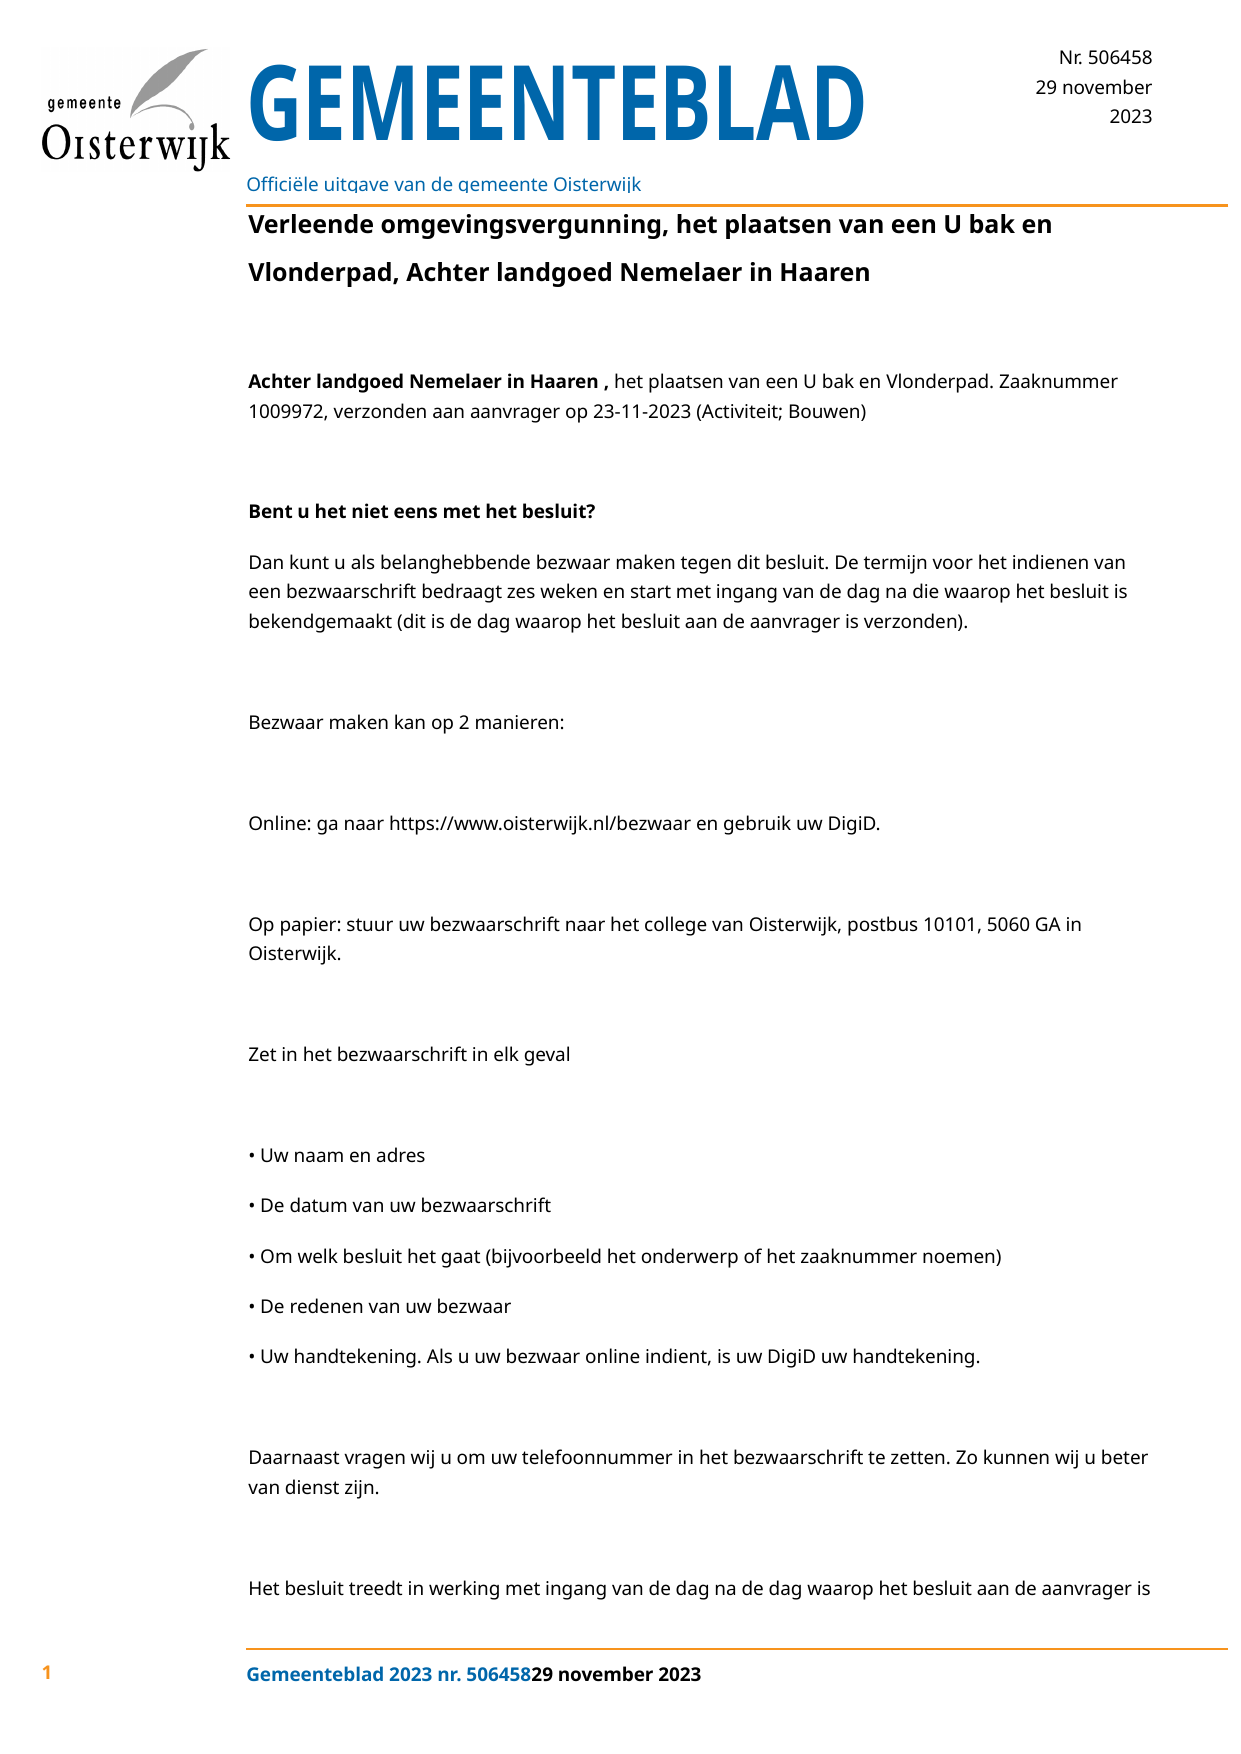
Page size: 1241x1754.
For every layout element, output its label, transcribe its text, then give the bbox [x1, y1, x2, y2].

text • De datum van uw bezwaarschrift [248, 1192, 1152, 1218]
text Online: ga naar https://www.oisterwijk.nl/bezwaar en gebruik uw DigiD. [248, 810, 1152, 836]
picture [41, 47, 231, 172]
text Op papier: stuur uw bezwaarschrift naar het college van Oisterwijk, postbus 10101, 5060 GA in Oisterwijk. [248, 911, 1152, 966]
text Bezwaar maken kan op 2 manieren: [248, 709, 1152, 735]
text Dan kunt u als belanghebbende bezwaar maken tegen dit besluit. De termijn voor het indienen van een bezwaarschrift bedraagt zes weken en start met ingang van de dag na die waarop het besluit is bekendgemaakt (dit is de dag waarop het besluit aan de aanvrager is verzonden). [248, 549, 1152, 634]
text • Om welk besluit het gaat (bijvoorbeeld het onderwerp of het zaaknummer noemen) [248, 1243, 1152, 1269]
text Achter landgoed Nemelaer in Haaren , het plaatsen van een U bak en Vlonderpad. Zaaknummer 1009972, verzonden aan aanvrager op 23-11-2023 (Activiteit; Bouwen) [248, 368, 1152, 424]
text • De redenen van uw bezwaar [248, 1293, 1152, 1319]
text • Uw handtekening. Als u uw bezwaar online indient, is uw DigiD uw handtekening. [248, 1344, 1152, 1369]
text Bent u het niet eens met het besluit? [248, 499, 1152, 524]
text Daarnaast vragen wij u om uw telefoonnummer in het bezwaarschrift te zetten. Zo kunnen wij u beter van dienst zijn. [248, 1444, 1152, 1500]
text Zet in het bezwaarschrift in elk geval [248, 1041, 1152, 1067]
text Het besluit treedt in werking met ingang van de dag na de dag waarop het besluit aan de aanvrager is [248, 1575, 1152, 1601]
text Verleende omgevingsvergunning, het plaatsen van een U bak en Vlonderpad, Achter landgoed Nemelaer in Haaren [248, 207, 1152, 288]
text • Uw naam en adres [248, 1142, 1152, 1168]
